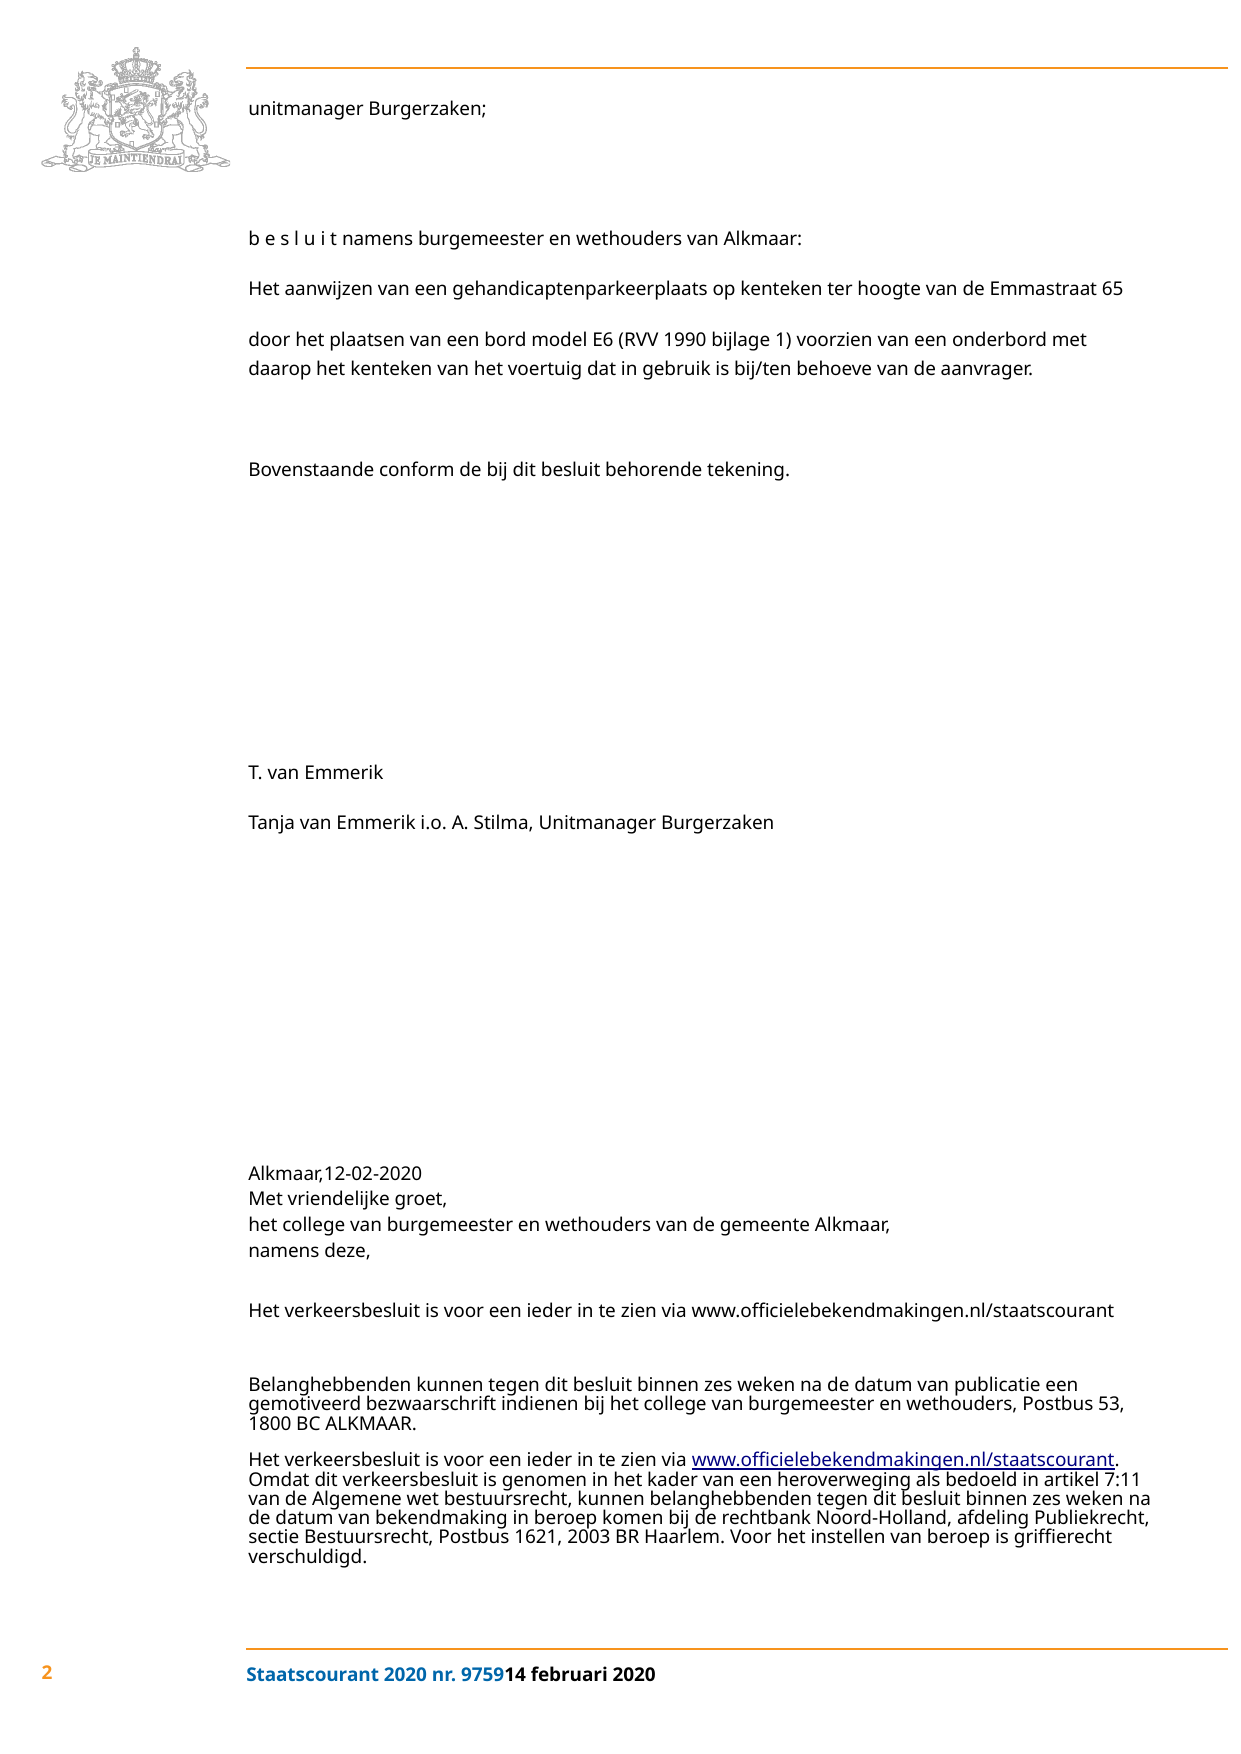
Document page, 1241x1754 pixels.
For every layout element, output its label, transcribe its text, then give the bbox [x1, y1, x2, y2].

text namens deze, [248, 1237, 1152, 1263]
picture [41, 47, 231, 172]
text Bovenstaande conform de bij dit besluit behorende tekening. [248, 456, 1152, 482]
text unitmanager Burgerzaken; [248, 95, 1152, 121]
text Belanghebbenden kunnen tegen dit besluit binnen zes weken na de datum van publicatie een gemotiveerd bezwaarschrift indienen bij het college van burgemeester en wethouders, Postbus 53, 1800 BC ALKMAAR. [248, 1376, 1152, 1434]
text Tanja van Emmerik i.o. A. Stilma, Unitmanager Burgerzaken [248, 809, 1152, 835]
text Alkmaar,12-02-2020 [248, 1160, 1152, 1185]
text Met vriendelijke groet, [248, 1185, 1152, 1211]
text door het plaatsen van een bord model E6 (RVV 1990 bijlage 1) voorzien van een onderbord met daarop het kenteken van het voertuig dat in gebruik is bij/ten behoeve van de aanvrager. [248, 326, 1152, 381]
text Het aanwijzen van een gehandicaptenparkeerplaats op kenteken ter hoogte van de Emmastraat 65 [248, 276, 1152, 301]
text het college van burgemeester en wethouders van de gemeente Alkmaar, [248, 1211, 1152, 1237]
text Het verkeersbesluit is voor een ieder in te zien via www.officielebekendmakingen.nl/staatscourant. Omdat dit verkeersbesluit is genomen in het kader van een heroverweging als bedoeld in artikel 7:11 van de Algemene wet bestuursrecht, kunnen belanghebbenden tegen dit besluit binnen zes weken na de datum van bekendmaking in beroep komen bij de rechtbank Noord-Holland, afdeling Publiekrecht, sectie Bestuursrecht, Postbus 1621, 2003 BR Haarlem. Voor het instellen van beroep is griffierecht verschuldigd. [248, 1451, 1152, 1567]
text b e s l u i t namens burgemeester en wethouders van Alkmaar: [248, 225, 1152, 251]
text Het verkeersbesluit is voor een ieder in te zien via www.officielebekendmakingen.nl/staatscourant [248, 1302, 1152, 1321]
text T. van Emmerik [248, 759, 1152, 785]
